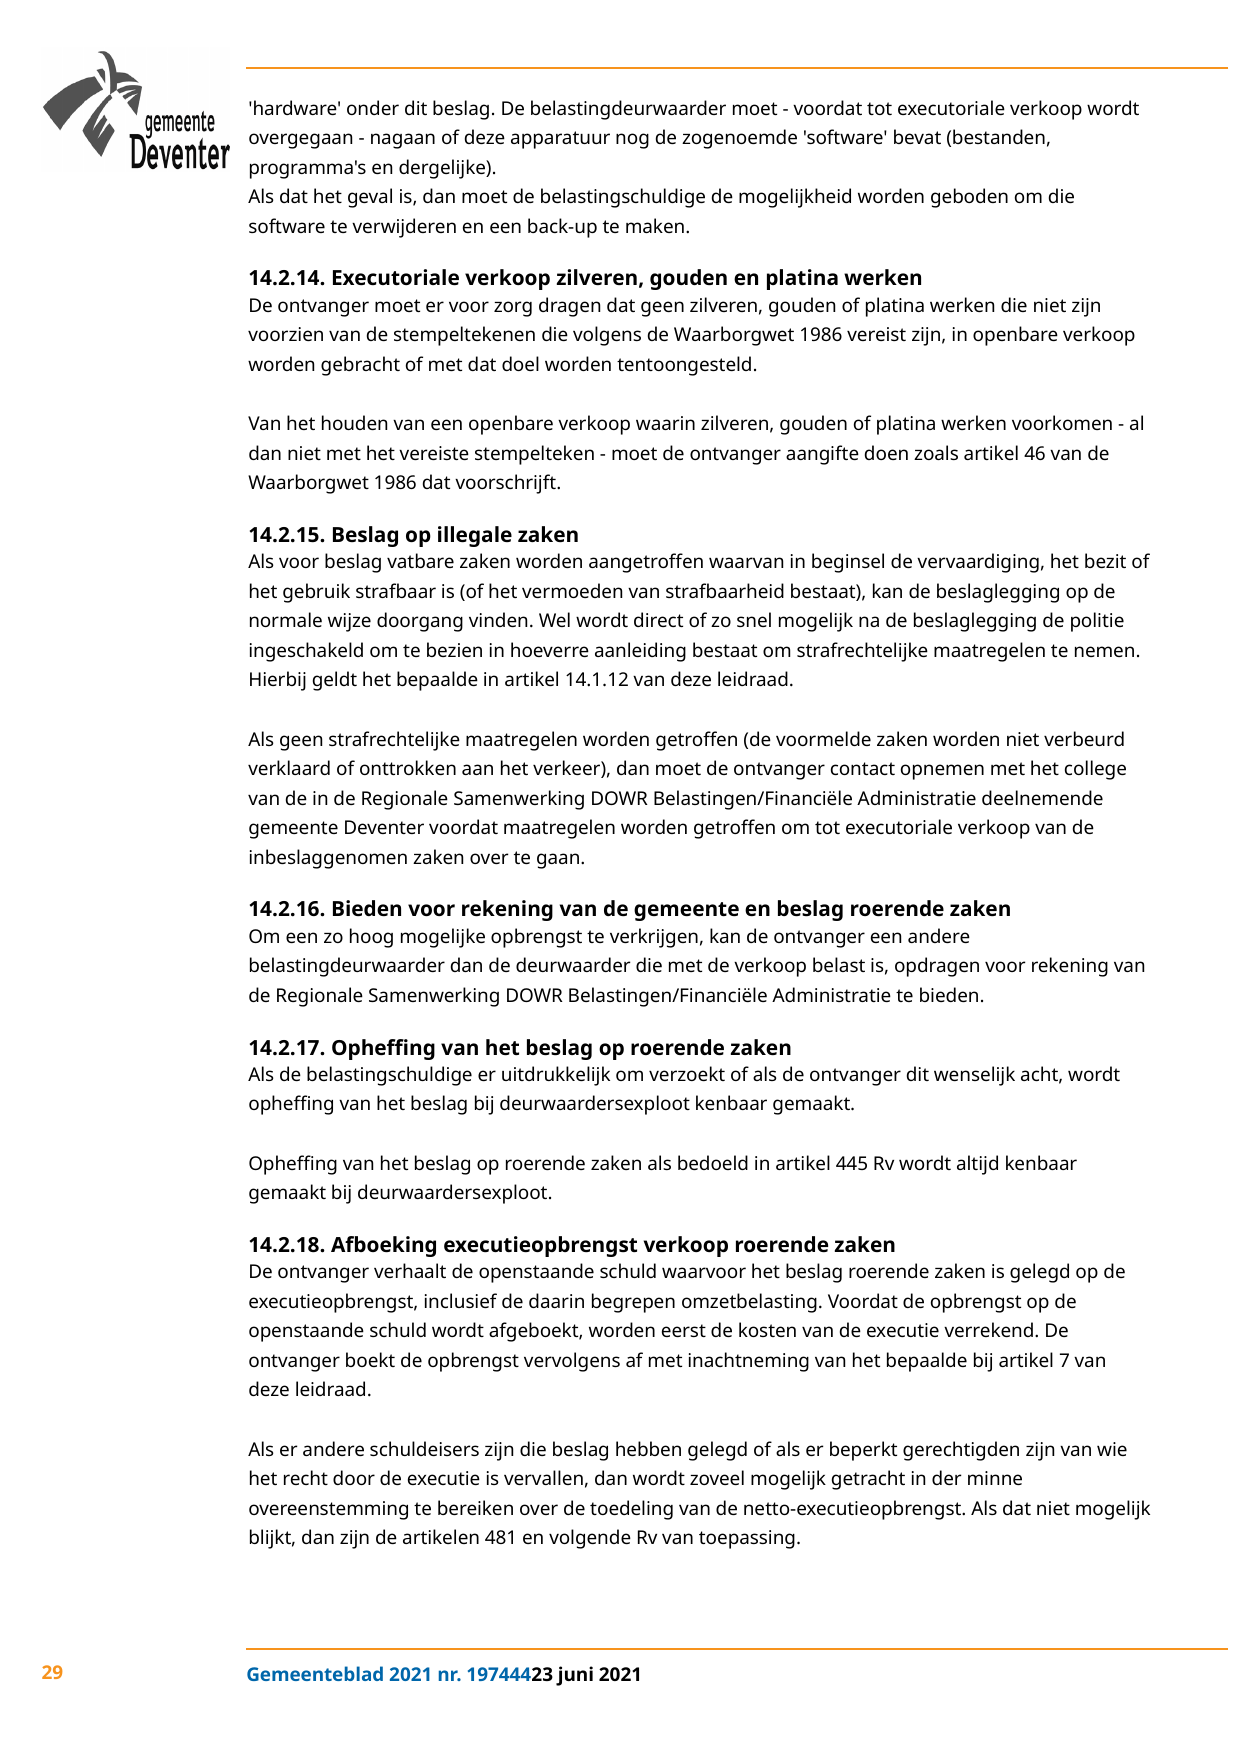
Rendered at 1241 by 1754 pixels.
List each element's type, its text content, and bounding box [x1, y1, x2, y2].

text 14.2.17. Opheffing van het beslag op roerende zaken [248, 1033, 1152, 1061]
text 14.2.14. Executoriale verkoop zilveren, gouden en platina werken [248, 263, 1152, 292]
text Als er andere schuldeisers zijn die beslag hebben gelegd of als er beperkt gerechtigden zijn van wie het recht door de executie is vervallen, dan wordt zoveel mogelijk getracht in der minne overeenstemming te bereiken over de toedeling van de netto-executieopbrengst. Als dat niet mogelijk blijkt, dan zijn de artikelen 481 en volgende Rv van toepassing. [248, 1436, 1152, 1550]
text Als geen strafrechtelijke maatregelen worden getroffen (de voormelde zaken worden niet verbeurd verklaard of onttrokken aan het verkeer), dan moet de ontvanger contact opnemen met het college van de in de Regionale Samenwerking DOWR Belastingen/Financiële Administratie deelnemende gemeente Deventer voordat maatregelen worden getroffen om tot executoriale verkoop van de inbeslaggenomen zaken over te gaan. [248, 726, 1152, 870]
text 14.2.18. Afboeking executieopbrengst verkoop roerende zaken [248, 1230, 1152, 1258]
text Als voor beslag vatbare zaken worden aangetroffen waarvan in beginsel de vervaardiging, het bezit of het gebruik strafbaar is (of het vermoeden van strafbaarheid bestaat), kan de beslaglegging op de normale wijze doorgang vinden. Wel wordt direct of zo snel mogelijk na de beslaglegging de politie ingeschakeld om te bezien in hoeverre aanleiding bestaat om strafrechtelijke maatregelen te nemen. Hierbij geldt het bepaalde in artikel 14.1.12 van deze leidraad. [248, 548, 1152, 692]
text Om een zo hoog mogelijke opbrengst te verkrijgen, kan de ontvanger een andere belastingdeurwaarder dan de deurwaarder die met de verkoop belast is, opdragen voor rekening van de Regionale Samenwerking DOWR Belastingen/Financiële Administratie te bieden. [248, 923, 1152, 1008]
picture [41, 47, 231, 172]
text 'hardware' onder dit beslag. De belastingdeurwaarder moet - voordat tot executoriale verkoop wordt overgegaan - nagaan of deze apparatuur nog de zogenoemde 'software' bevat (bestanden, programma's en dergelijke). [248, 95, 1152, 180]
text 14.2.15. Beslag op illegale zaken [248, 520, 1152, 548]
text Als de belastingschuldige er uitdrukkelijk om verzoekt of als de ontvanger dit wenselijk acht, wordt opheffing van het beslag bij deurwaardersexploot kenbaar gemaakt. [248, 1061, 1152, 1116]
text Opheffing van het beslag op roerende zaken als bedoeld in artikel 445 Rv wordt altijd kenbaar gemaakt bij deurwaardersexploot. [248, 1150, 1152, 1205]
text De ontvanger verhaalt de openstaande schuld waarvoor het beslag roerende zaken is gelegd op de executieopbrengst, inclusief de daarin begrepen omzetbelasting. Voordat de opbrengst op de openstaande schuld wordt afgeboekt, worden eerst de kosten van de executie verrekend. De ontvanger boekt de opbrengst vervolgens af met inachtneming van het bepaalde bij artikel 7 van deze leidraad. [248, 1258, 1152, 1402]
text 14.2.16. Bieden voor rekening van de gemeente en beslag roerende zaken [248, 894, 1152, 923]
text De ontvanger moet er voor zorg dragen dat geen zilveren, gouden of platina werken die niet zijn voorzien van de stempeltekenen die volgens de Waarborgwet 1986 vereist zijn, in openbare verkoop worden gebracht of met dat doel worden tentoongesteld. [248, 292, 1152, 377]
text Van het houden van een openbare verkoop waarin zilveren, gouden of platina werken voorkomen - al dan niet met het vereiste stempelteken - moet de ontvanger aangifte doen zoals artikel 46 van de Waarborgwet 1986 dat voorschrijft. [248, 410, 1152, 495]
text Als dat het geval is, dan moet de belastingschuldige de mogelijkheid worden geboden om die software te verwijderen en een back-up te maken. [248, 183, 1152, 239]
